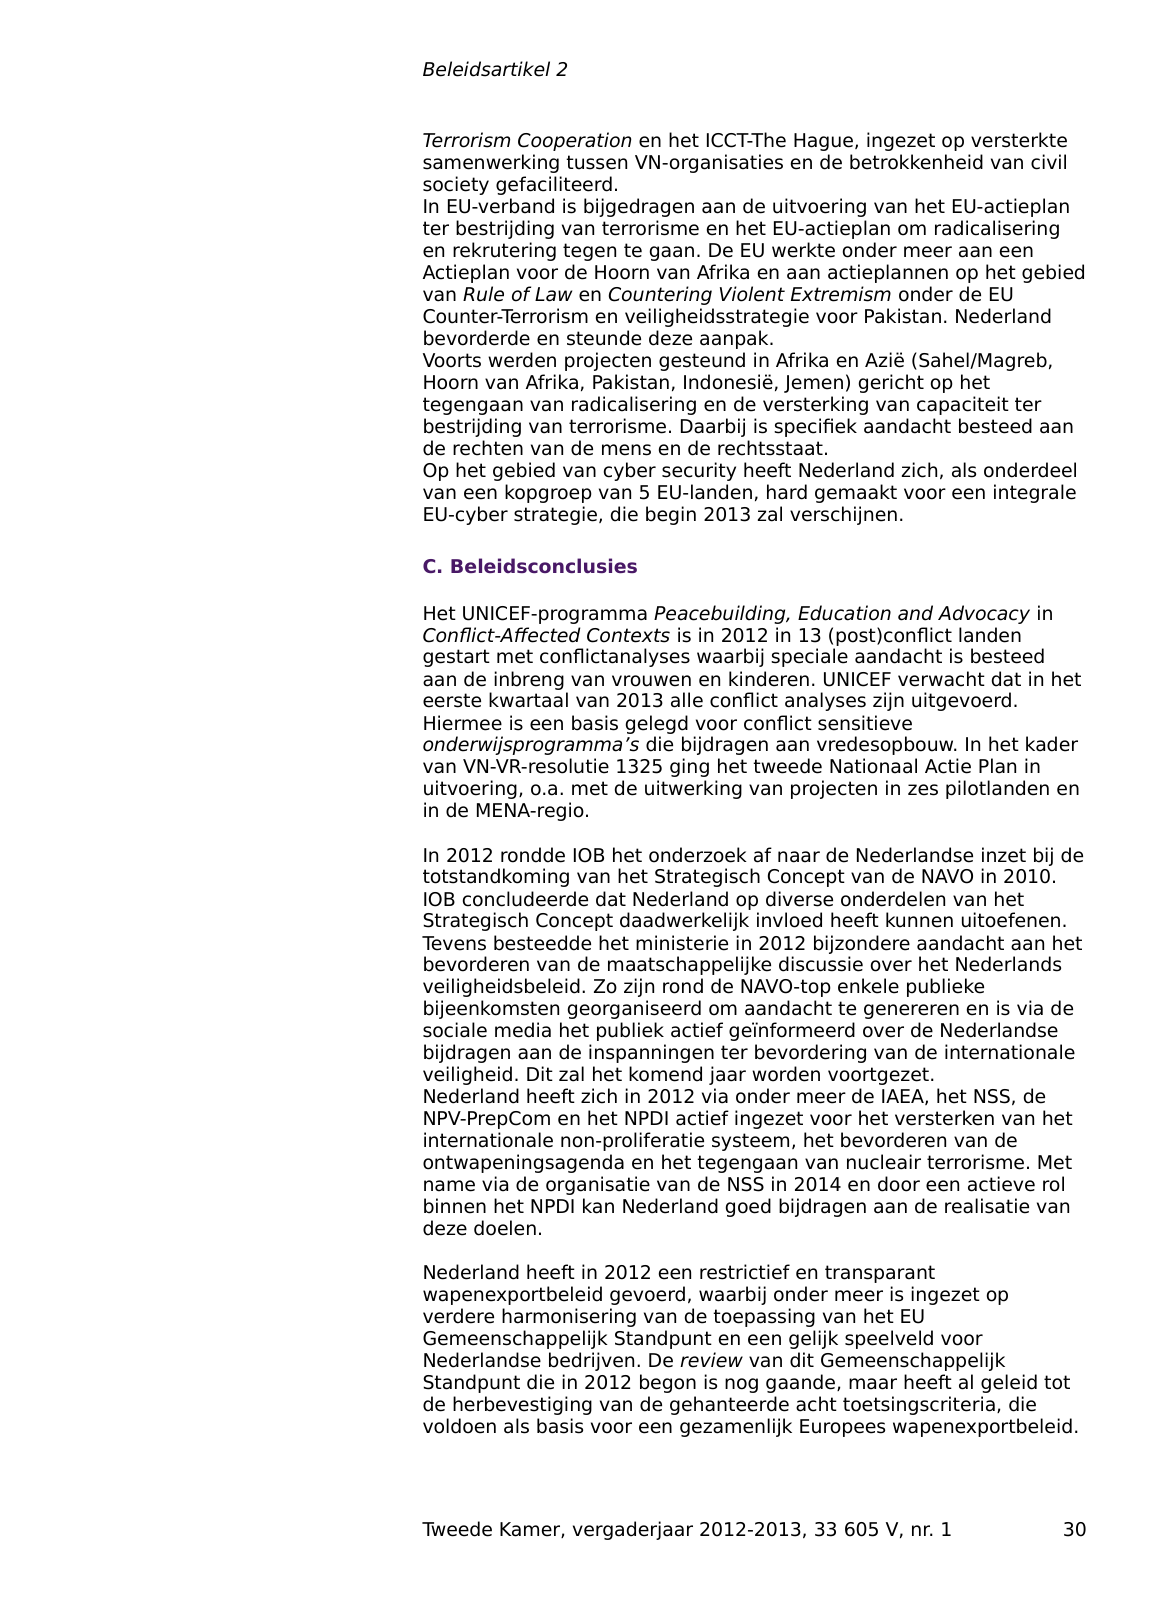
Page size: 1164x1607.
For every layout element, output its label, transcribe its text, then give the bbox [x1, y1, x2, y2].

text Nederland heeft zich in 2012 via onder meer de IAEA, het NSS, de NPV-PrepCom en het NPDI actief ingezet voor het versterken van het internationale non-proliferatie systeem, het bevorderen van de ontwapeningsagenda en het tegengaan van nucleair terrorisme. Met name via de organisatie van de NSS in 2014 en door een actieve rol binnen het NPDI kan Nederland goed bijdragen aan de realisatie van deze doelen. [422, 1086, 1087, 1240]
text Nederland heeft in 2012 een restrictief en transparant wapenexportbeleid gevoerd, waarbij onder meer is ingezet op verdere harmonisering van de toepassing van het EU Gemeenschappelijk Standpunt en een gelijk speelveld voor Nederlandse bedrijven. De review van dit Gemeenschappelijk Standpunt die in 2012 begon is nog gaande, maar heeft al geleid tot de herbevestiging van de gehanteerde acht toetsingscriteria, die voldoen als basis voor een gezamenlijk Europees wapenexportbeleid. [422, 1262, 1087, 1438]
text Het UNICEF-programma Peacebuilding, Education and Advocacy in Conflict-Affected Contexts is in 2012 in 13 (post)conflict landen gestart met conflictanalyses waarbij speciale aandacht is besteed aan de inbreng van vrouwen en kinderen. UNICEF verwacht dat in het eerste kwartaal van 2013 alle conflict analyses zijn uitgevoerd. Hiermee is een basis gelegd voor conflict sensitieve onderwijsprogramma’s die bijdragen aan vredesopbouw. In het kader van VN-VR-resolutie 1325 ging het tweede Nationaal Actie Plan in uitvoering, o.a. met de uitwerking van projecten in zes pilotlanden en in de MENA-regio. [422, 602, 1087, 822]
text Op het gebied van cyber security heeft Nederland zich, als onderdeel van een kopgroep van 5 EU-landen, hard gemaakt voor een integrale EU-cyber strategie, die begin 2013 zal verschijnen. [422, 459, 1087, 526]
text Voorts werden projecten gesteund in Afrika en Azië (Sahel/Magreb, Hoorn van Afrika, Pakistan, Indonesië, Jemen) gericht op het tegengaan van radicalisering en de versterking van capaciteit ter bestrijding van terrorisme. Daarbij is specifiek aandacht besteed aan de rechten van de mens en de rechtsstaat. [422, 350, 1087, 459]
text In 2012 rondde IOB het onderzoek af naar de Nederlandse inzet bij de totstandkoming van het Strategisch Concept van de NAVO in 2010. IOB concludeerde dat Nederland op diverse onderdelen van het Strategisch Concept daadwerkelijk invloed heeft kunnen uitoefenen. Tevens besteedde het ministerie in 2012 bijzondere aandacht aan het bevorderen van de maatschappelijke discussie over het Nederlands veiligheidsbeleid. Zo zijn rond de NAVO-top enkele publieke bijeenkomsten georganiseerd om aandacht te genereren en is via de sociale media het publiek actief geïnformeerd over de Nederlandse bijdragen aan de inspanningen ter bevordering van de internationale veiligheid. Dit zal het komend jaar worden voortgezet. [422, 844, 1087, 1086]
subtitle C. Beleidsconclusies [422, 556, 1087, 577]
text Terrorism Cooperation en het ICCT-The Hague, ingezet op versterkte samenwerking tussen VN-organisaties en de betrokkenheid van civil society gefaciliteerd. [422, 130, 1087, 196]
text In EU-verband is bijgedragen aan de uitvoering van het EU-actieplan ter bestrijding van terrorisme en het EU-actieplan om radicalisering en rekrutering tegen te gaan. De EU werkte onder meer aan een Actieplan voor de Hoorn van Afrika en aan actieplannen op het gebied van Rule of Law en Countering Violent Extremism onder de EU Counter-Terrorism en veiligheidsstrategie voor Pakistan. Nederland bevorderde en steunde deze aanpak. [422, 196, 1087, 350]
